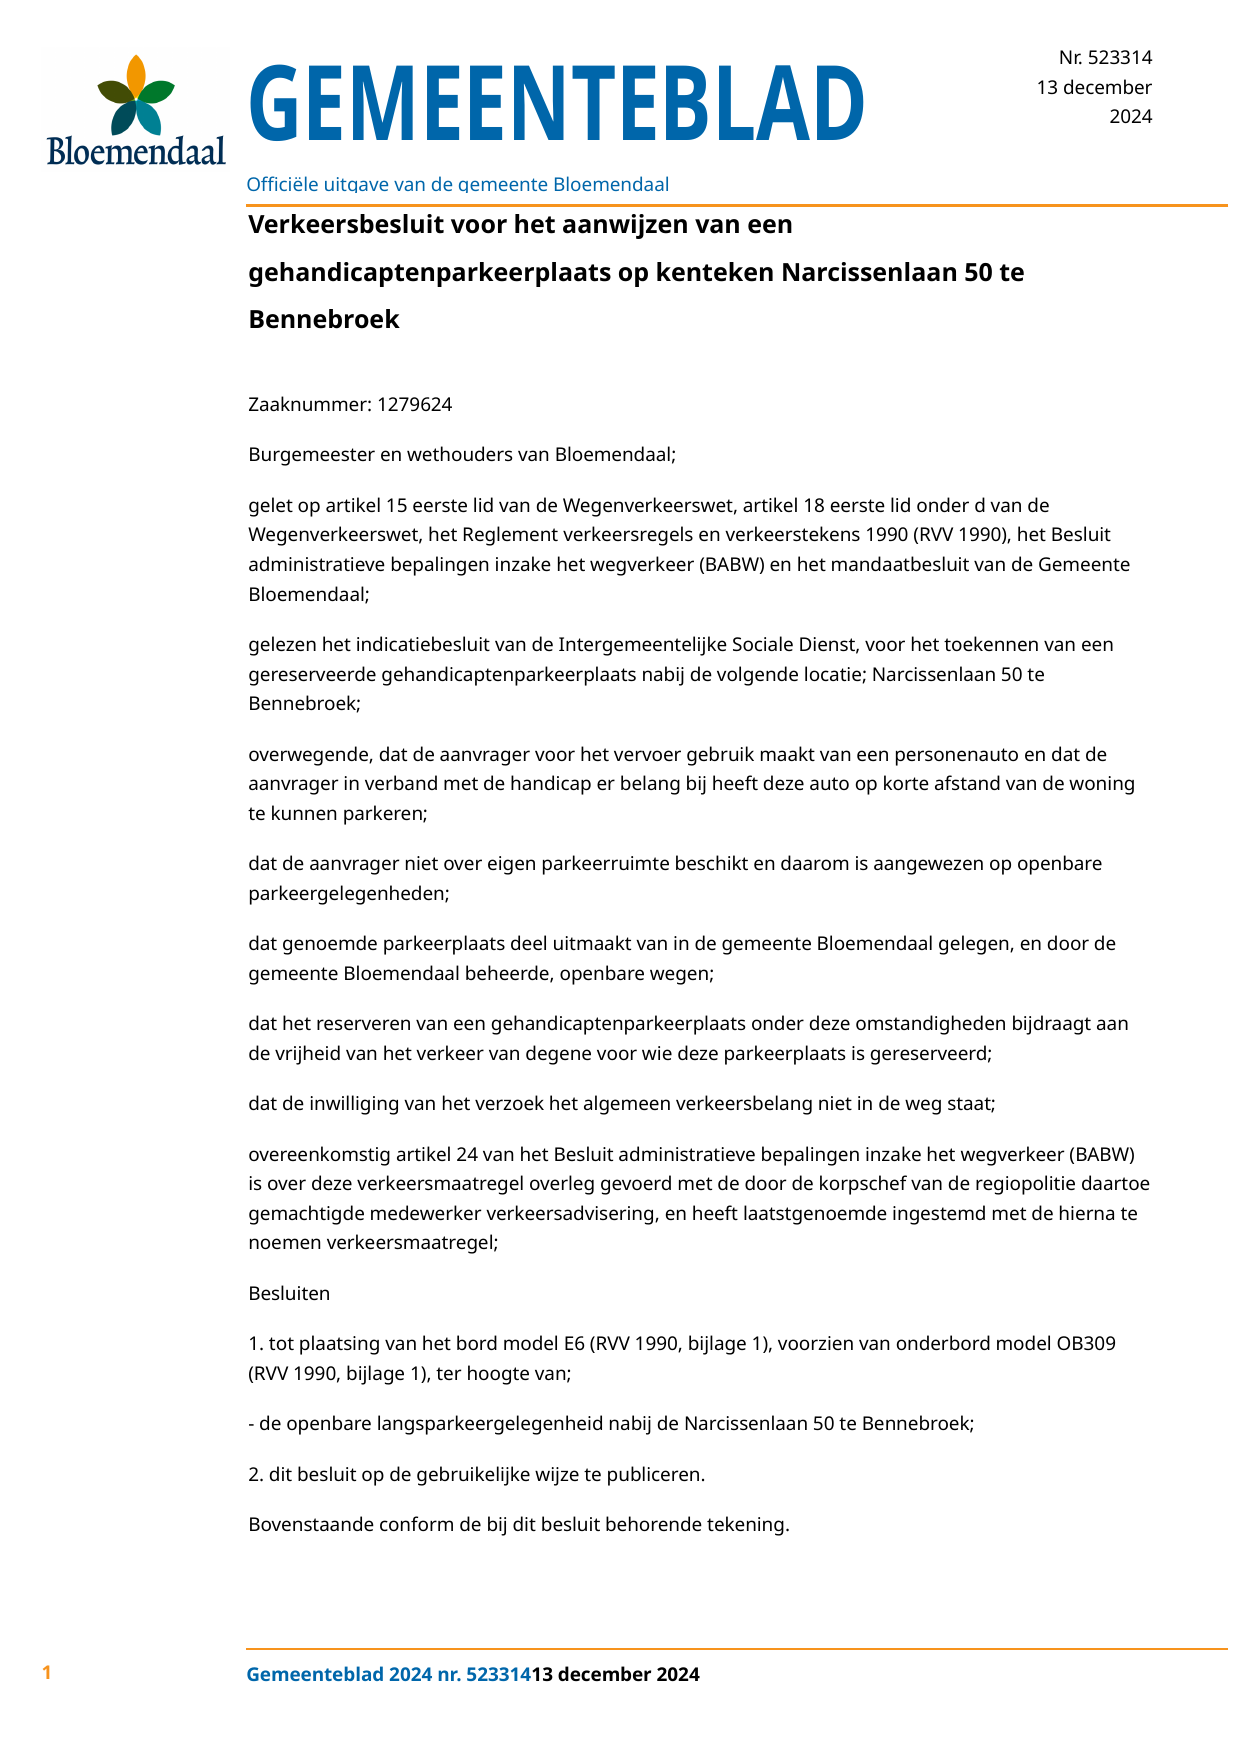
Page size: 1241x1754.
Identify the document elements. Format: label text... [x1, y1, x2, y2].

text 2. dit besluit op de gebruikelijke wijze te publiceren. [248, 1461, 1152, 1487]
text Besluiten [248, 1280, 1152, 1306]
text Burgemeester en wethouders van Bloemendaal; [248, 442, 1152, 467]
text overwegende, dat de aanvrager voor het vervoer gebruik maakt van een personenauto en dat de aanvrager in verband met de handicap er belang bij heeft deze auto op korte afstand van de woning te kunnen parkeren; [248, 741, 1152, 826]
text Zaaknummer: 1279624 [248, 391, 1152, 417]
text gelezen het indicatiebesluit van de Intergemeentelijke Sociale Dienst, voor het toekennen van een gereserveerde gehandicaptenparkeerplaats nabij de volgende locatie; Narcissenlaan 50 te Bennebroek; [248, 631, 1152, 716]
text dat de inwilliging van het verzoek het algemeen verkeersbelang niet in de weg staat; [248, 1090, 1152, 1116]
text Verkeersbesluit voor het aanwijzen van een gehandicaptenparkeerplaats op kenteken Narcissenlaan 50 te Bennebroek [248, 207, 1152, 336]
text - de openbare langsparkeergelegenheid nabij de Narcissenlaan 50 te Bennebroek; [248, 1410, 1152, 1436]
text Bovenstaande conform de bij dit besluit behorende tekening. [248, 1511, 1152, 1537]
text 1. tot plaatsing van het bord model E6 (RVV 1990, bijlage 1), voorzien van onderbord model OB309 (RVV 1990, bijlage 1), ter hoogte van; [248, 1330, 1152, 1386]
text dat de aanvrager niet over eigen parkeerruimte beschikt en daarom is aangewezen op openbare parkeergelegenheden; [248, 850, 1152, 906]
text overeenkomstig artikel 24 van het Besluit administratieve bepalingen inzake het wegverkeer (BABW) is over deze verkeersmaatregel overleg gevoerd met de door de korpschef van de regiopolitie daartoe gemachtigde medewerker verkeersadvisering, en heeft laatstgenoemde ingestemd met de hierna te noemen verkeersmaatregel; [248, 1141, 1152, 1255]
text dat het reserveren van een gehandicaptenparkeerplaats onder deze omstandigheden bijdraagt aan de vrijheid van het verkeer van degene voor wie deze parkeerplaats is gereserveerd; [248, 1010, 1152, 1066]
text dat genoemde parkeerplaats deel uitmaakt van in de gemeente Bloemendaal gelegen, en door de gemeente Bloemendaal beheerde, openbare wegen; [248, 930, 1152, 986]
text gelet op artikel 15 eerste lid van de Wegenverkeerswet, artikel 18 eerste lid onder d van de Wegenverkeerswet, het Reglement verkeersregels en verkeerstekens 1990 (RVV 1990), het Besluit administratieve bepalingen inzake het wegverkeer (BABW) en het mandaatbesluit van de Gemeente Bloemendaal; [248, 492, 1152, 607]
picture [41, 47, 231, 172]
